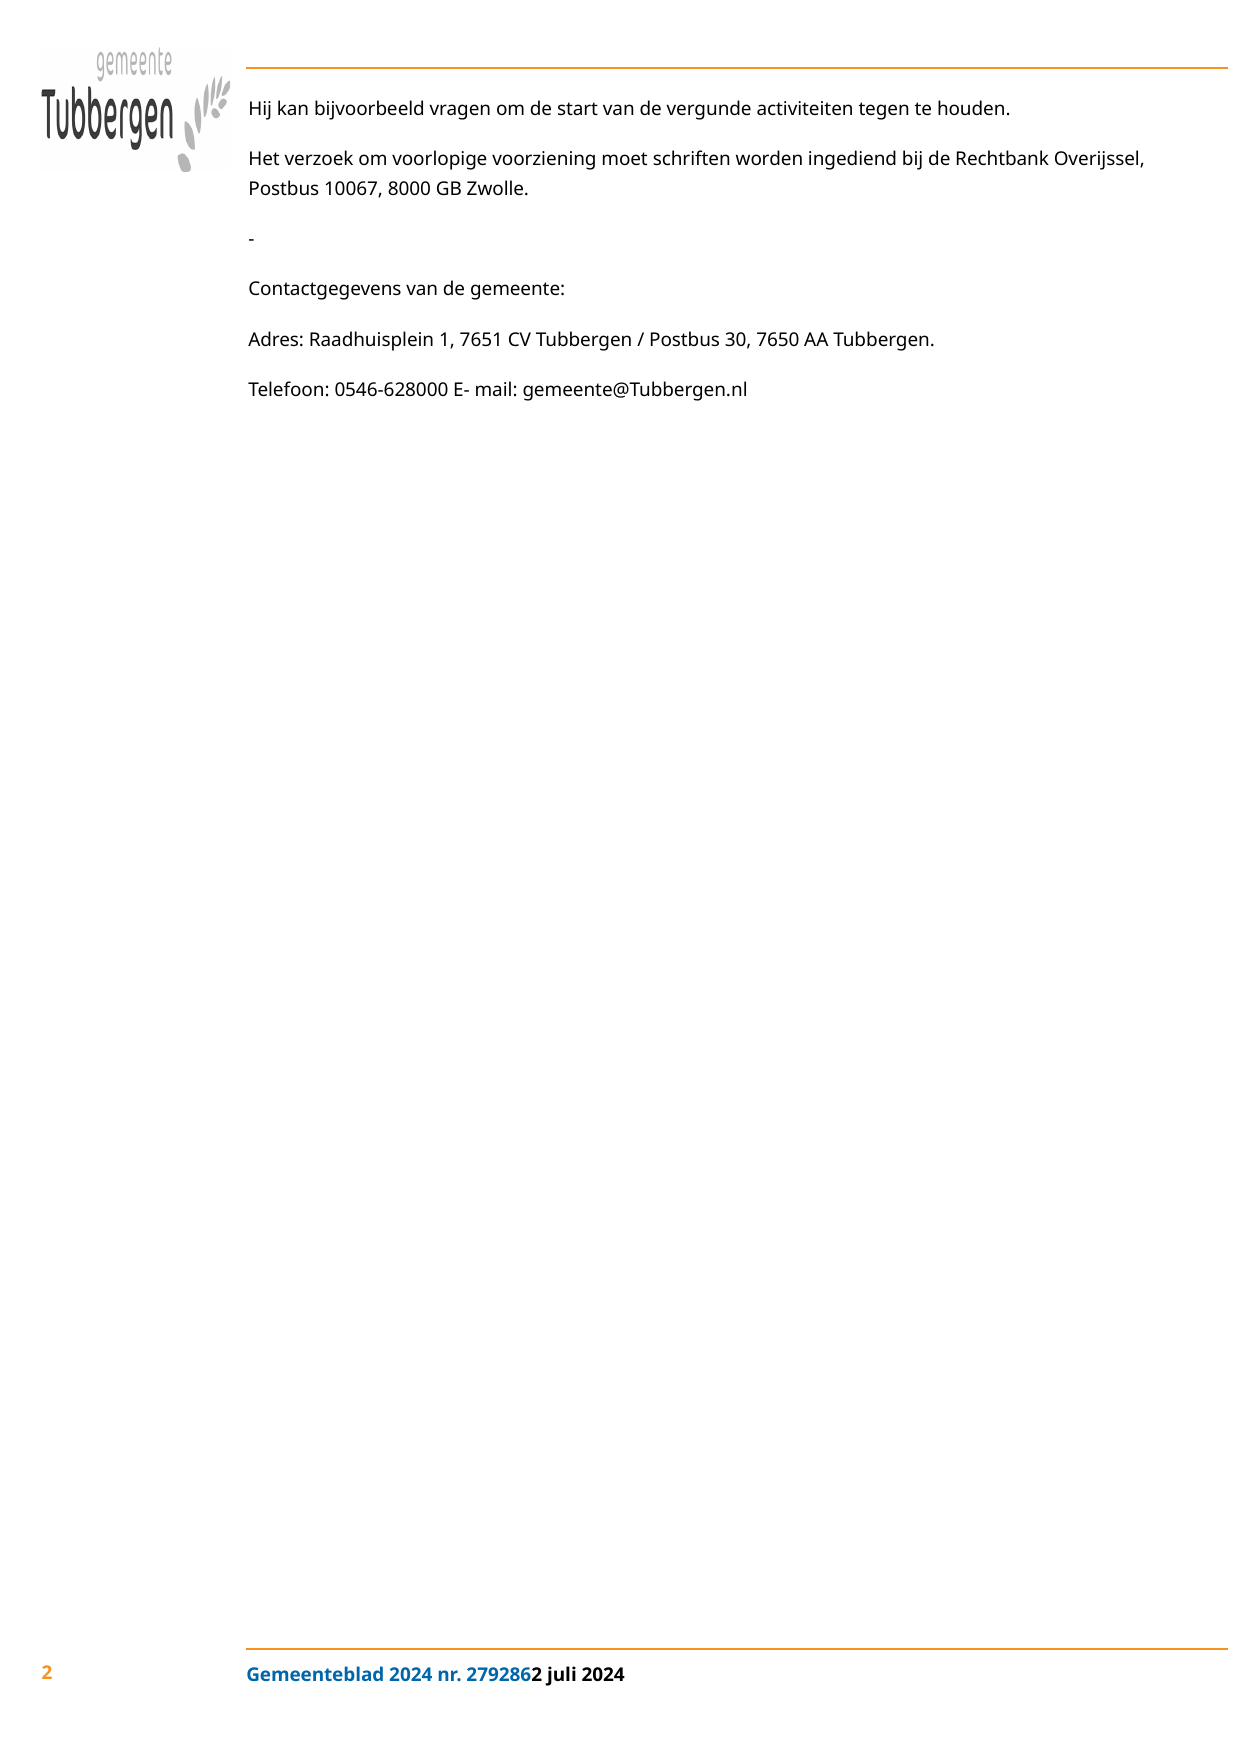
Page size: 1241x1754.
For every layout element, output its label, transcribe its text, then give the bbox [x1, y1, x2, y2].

text Hij kan bijvoorbeeld vragen om de start van de vergunde activiteiten tegen te houden. [248, 95, 1152, 121]
text - [248, 225, 1152, 251]
text Contactgegevens van de gemeente: [248, 276, 1152, 301]
text Adres: Raadhuisplein 1, 7651 CV Tubbergen / Postbus 30, 7650 AA Tubbergen. [248, 326, 1152, 352]
text Telefoon: 0546-628000 E- mail: gemeente@Tubbergen.nl [248, 376, 1152, 402]
text Het verzoek om voorlopige voorziening moet schriften worden ingediend bij de Rechtbank Overijssel, Postbus 10067, 8000 GB Zwolle. [248, 145, 1152, 201]
picture [41, 47, 231, 172]
